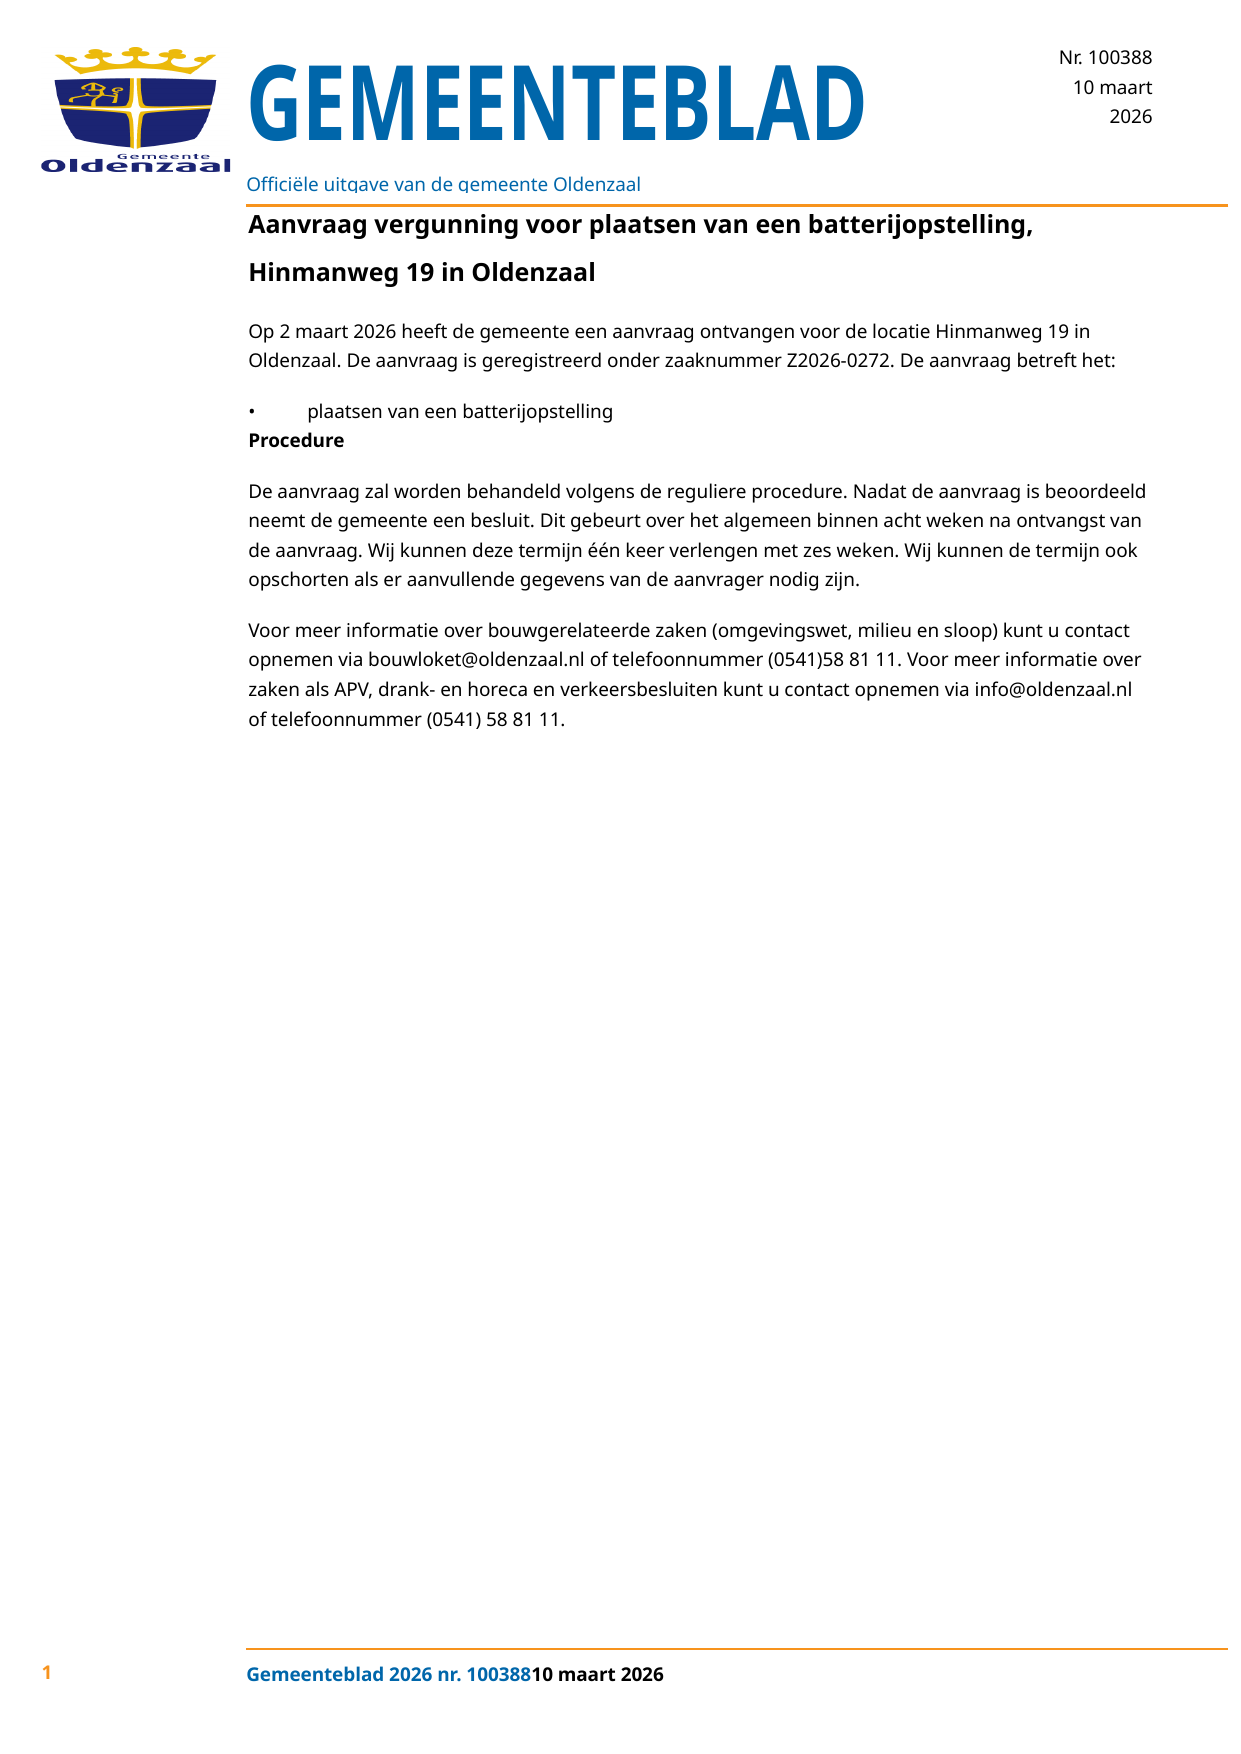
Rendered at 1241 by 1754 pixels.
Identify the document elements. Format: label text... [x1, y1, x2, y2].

text Op 2 maart 2026 heeft de gemeente een aanvraag ontvangen voor de locatie Hinmanweg 19 in Oldenzaal. De aanvraag is geregistreerd onder zaaknummer Z2026-0272. De aanvraag betreft het: [248, 318, 1152, 373]
picture [41, 47, 231, 172]
text De aanvraag zal worden behandeld volgens de reguliere procedure. Nadat de aanvraag is beoordeeld neemt de gemeente een besluit. Dit gebeurt over het algemeen binnen acht weken na ontvangst van de aanvraag. Wij kunnen deze termijn één keer verlengen met zes weken. Wij kunnen de termijn ook opschorten als er aanvullende gegevens van de aanvrager nodig zijn. [248, 478, 1152, 592]
list plaatsen van een batterijopstelling [248, 398, 1152, 424]
text Voor meer informatie over bouwgerelateerde zaken (omgevingswet, milieu en sloop) kunt u contact opnemen via bouwloket@oldenzaal.nl of telefoonnummer (0541)58 81 11. Voor meer informatie over zaken als APV, drank- en horeca en verkeersbesluiten kunt u contact opnemen via info@oldenzaal.nl of telefoonnummer (0541) 58 81 11. [248, 617, 1152, 732]
text Procedure [248, 427, 1152, 453]
text Aanvraag vergunning voor plaatsen van een batterijopstelling, Hinmanweg 19 in Oldenzaal [248, 207, 1152, 288]
